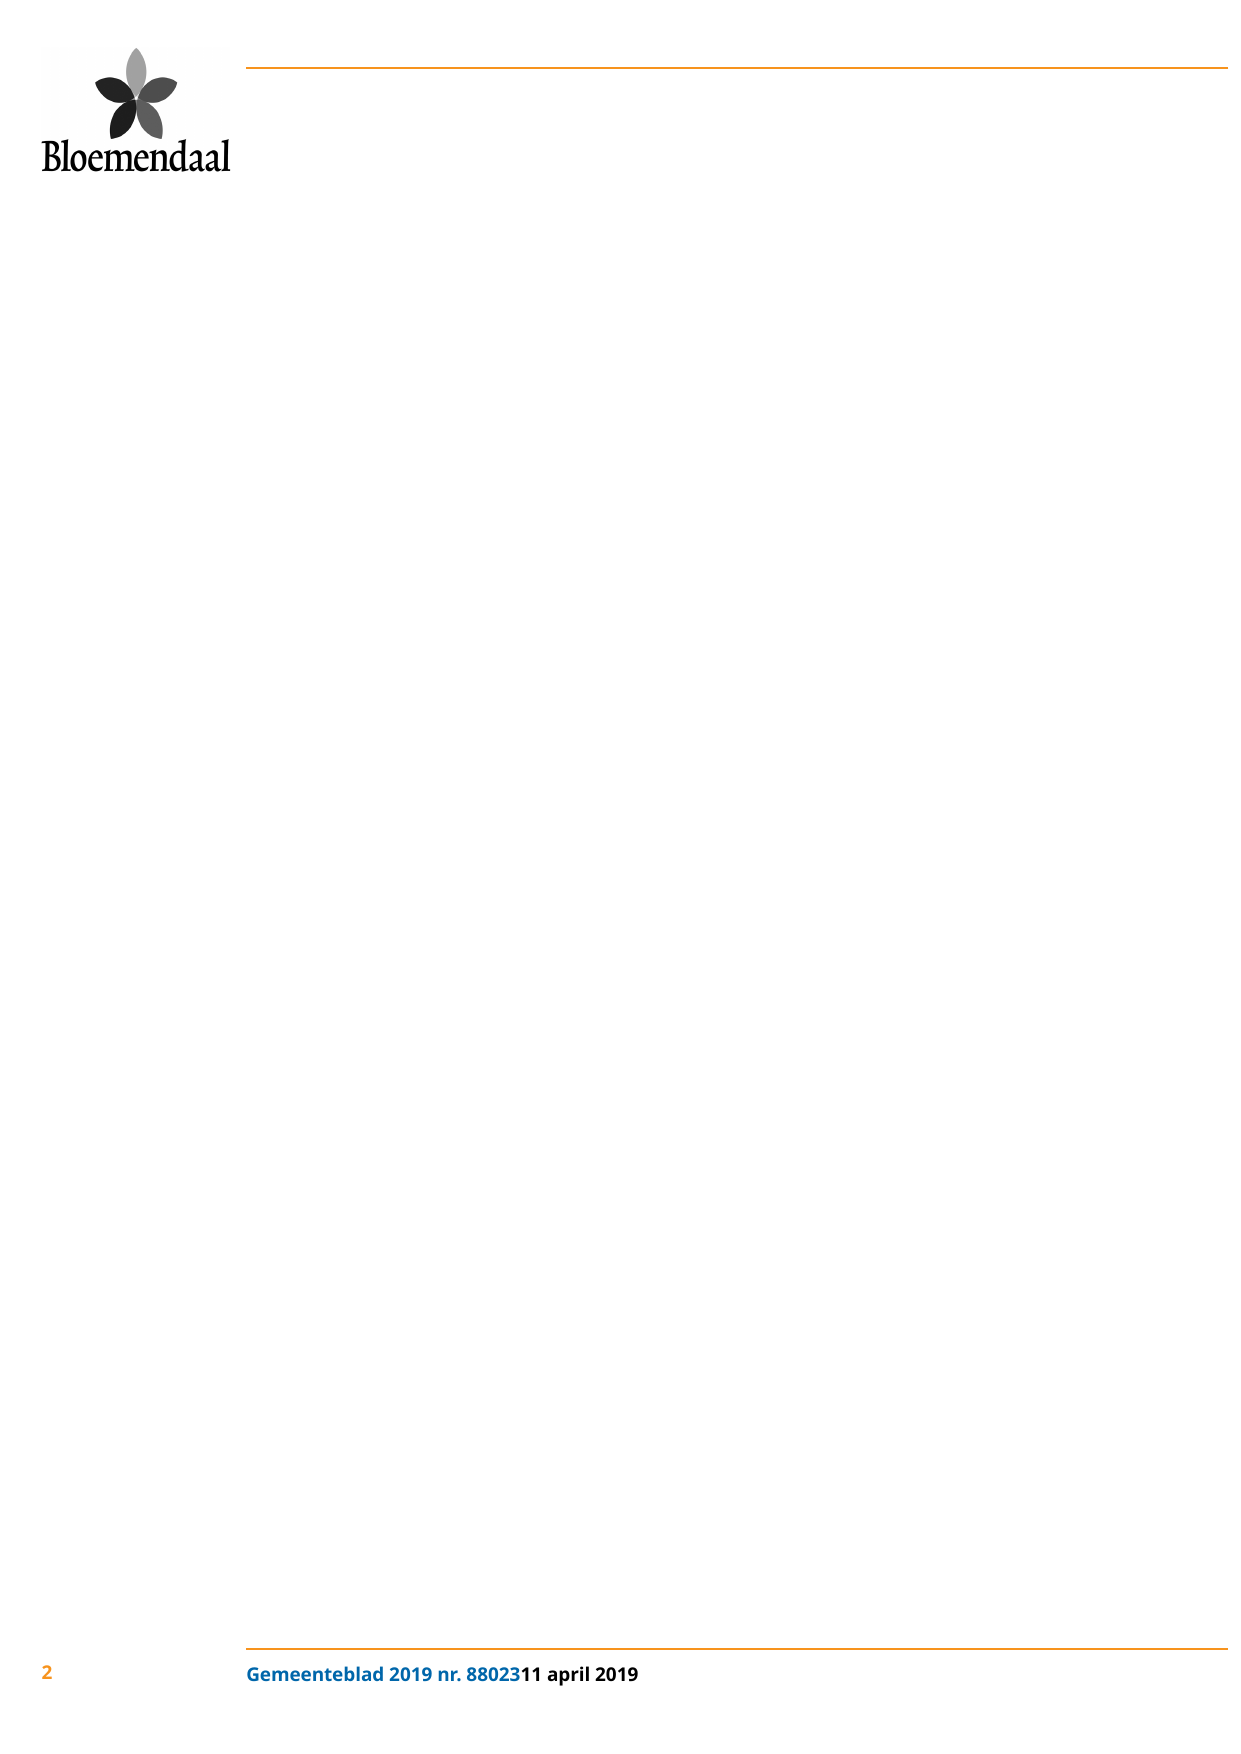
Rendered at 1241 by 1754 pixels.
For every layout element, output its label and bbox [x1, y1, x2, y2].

picture [41, 47, 231, 172]
